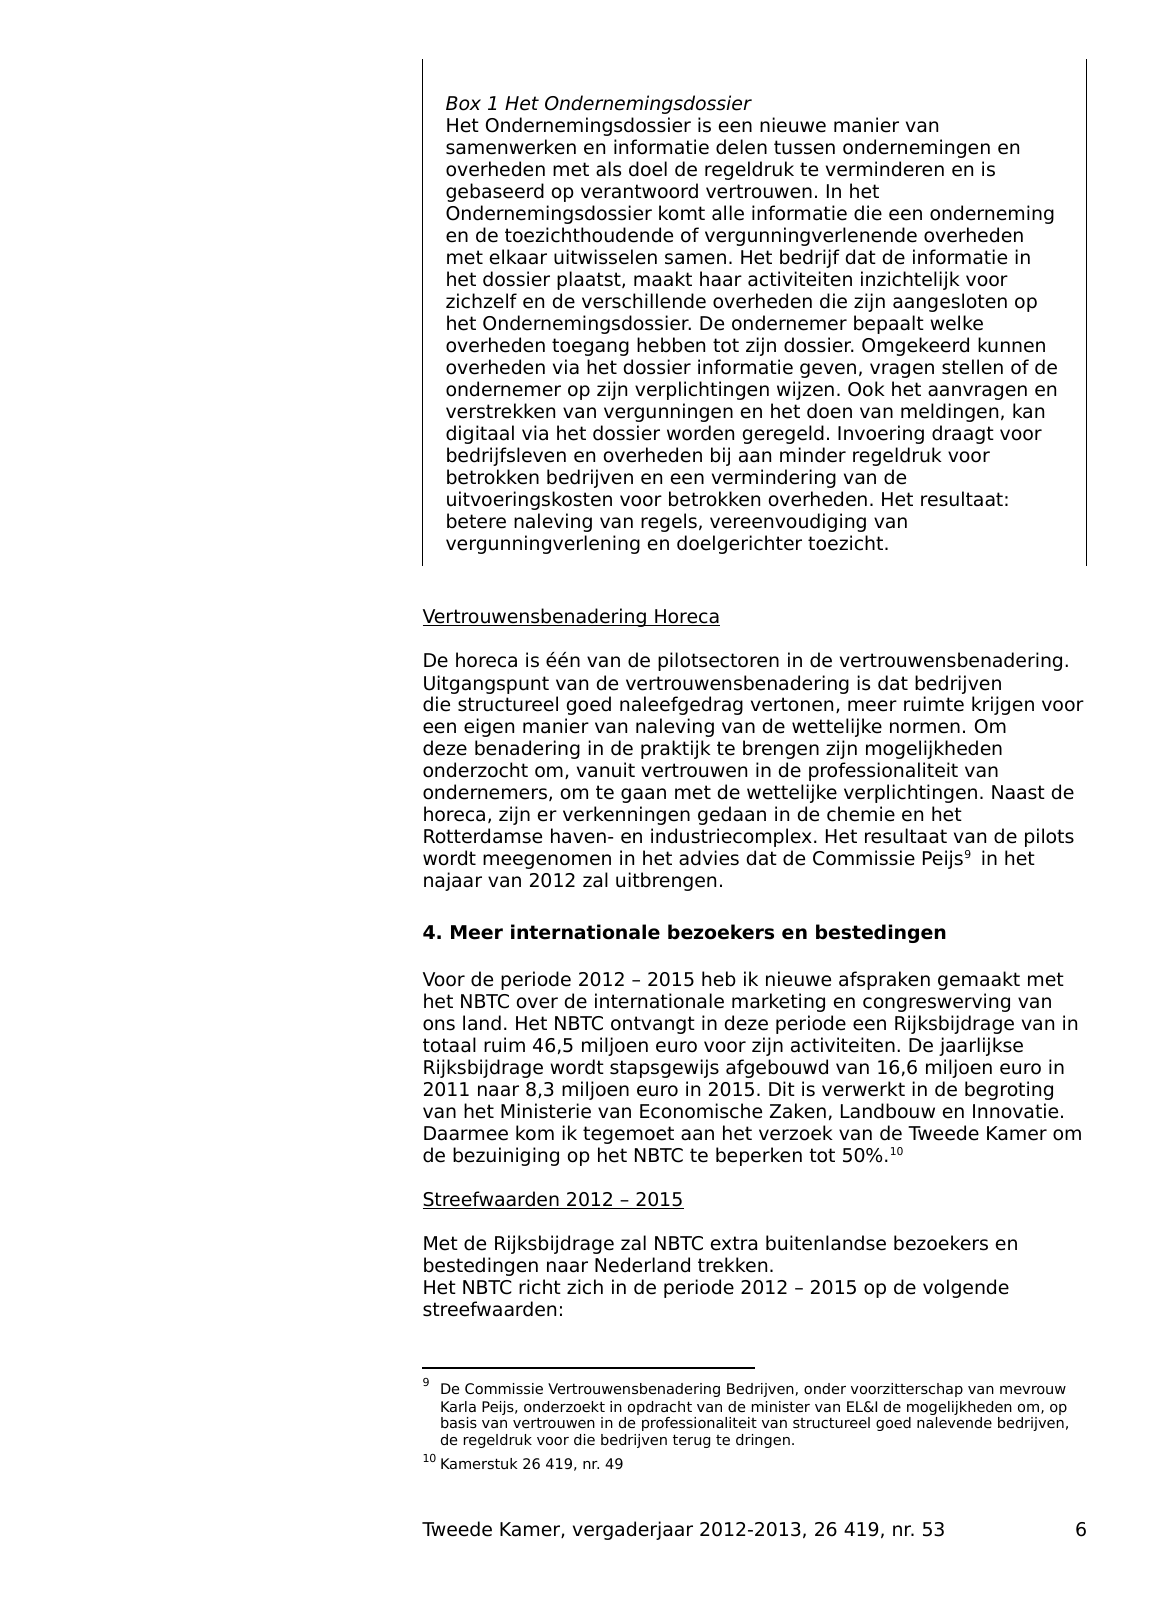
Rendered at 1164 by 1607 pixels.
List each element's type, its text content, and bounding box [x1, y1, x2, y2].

text Met de Rijksbijdrage zal NBTC extra buitenlandse bezoekers en bestedingen naar Nederland trekken. [422, 1233, 1087, 1277]
subtitle 4. Meer internationale bezoekers en bestedingen [422, 922, 1087, 944]
text De Commissie Vertrouwensbenadering Bedrijven, onder voorzitterschap van mevrouw Karla Peijs, onderzoekt in opdracht van de minister van EL&I de mogelijkheden om, op basis van vertrouwen in de professionaliteit van structureel goed nalevende bedrijven, de regeldruk voor die bedrijven terug te dringen. [422, 1377, 1087, 1449]
subtitle Vertrouwensbenadering Horeca [422, 606, 1087, 628]
text De horeca is één van de pilotsectoren in de vertrouwensbenadering. Uitgangspunt van de vertrouwensbenadering is dat bedrijven die structureel goed naleefgedrag vertonen, meer ruimte krijgen voor een eigen manier van naleving van de wettelijke normen. Om deze benadering in de praktijk te brengen zijn mogelijkheden onderzocht om, vanuit vertrouwen in de professionaliteit van ondernemers, om te gaan met de wettelijke verplichtingen. Naast de horeca, zijn er verkenningen gedaan in de chemie en het Rotterdamse haven- en industriecomplex. Het resultaat van de pilots wordt meegenomen in het advies dat de Commissie Peijs in het najaar van 2012 zal uitbrengen. [422, 650, 1087, 892]
text Kamerstuk 26 419, nr. 49 [422, 1452, 1087, 1474]
text Het NBTC richt zich in de periode 2012 – 2015 op de volgende streefwaarden: [422, 1277, 1087, 1321]
subtitle Streefwaarden 2012 – 2015 [422, 1189, 1087, 1211]
text Voor de periode 2012 – 2015 heb ik nieuwe afspraken gemaakt met het NBTC over de internationale marketing en congreswerving van ons land. Het NBTC ontvangt in deze periode een Rijksbijdrage van in totaal ruim 46,5 miljoen euro voor zijn activiteiten. De jaarlijkse Rijksbijdrage wordt stapsgewijs afgebouwd van 16,6 miljoen euro in 2011 naar 8,3 miljoen euro in 2015. Dit is verwerkt in de begroting van het Ministerie van Economische Zaken, Landbouw en Innovatie. Daarmee kom ik tegemoet aan het verzoek van de Tweede Kamer om de bezuiniging op het NBTC te beperken tot 50%. [422, 969, 1087, 1167]
table_header Box 1 Het Ondernemingsdossier Het Ondernemingsdossier is een nieuwe manier van samenwerken en informatie delen tussen ondernemingen en overheden met als doel de regeldruk te verminderen en is gebaseerd op verantwoord vertrouwen. In het Ondernemingsdossier komt alle informatie die een onderneming en de toezichthoudende of vergunningverlenende overheden met elkaar uitwisselen samen. Het bedrijf dat de informatie in het dossier plaatst, maakt haar activiteiten inzichtelijk voor zichzelf en de verschillende overheden die zijn aangesloten op het Ondernemingsdossier. De ondernemer bepaalt welke overheden toegang hebben tot zijn dossier. Omgekeerd kunnen overheden via het dossier informatie geven, vragen stellen of de ondernemer op zijn verplichtingen wijzen. Ook het aanvragen en verstrekken van vergunningen en het doen van meldingen, kan digitaal via het dossier worden geregeld. Invoering draagt voor bedrijfsleven en overheden bij aan minder regeldruk voor betrokken bedrijven en een vermindering van de uitvoeringskosten voor betrokken overheden. Het resultaat: betere naleving van regels, vereenvoudiging van vergunningverlening en doelgerichter toezicht. [423, 59, 1086, 566]
